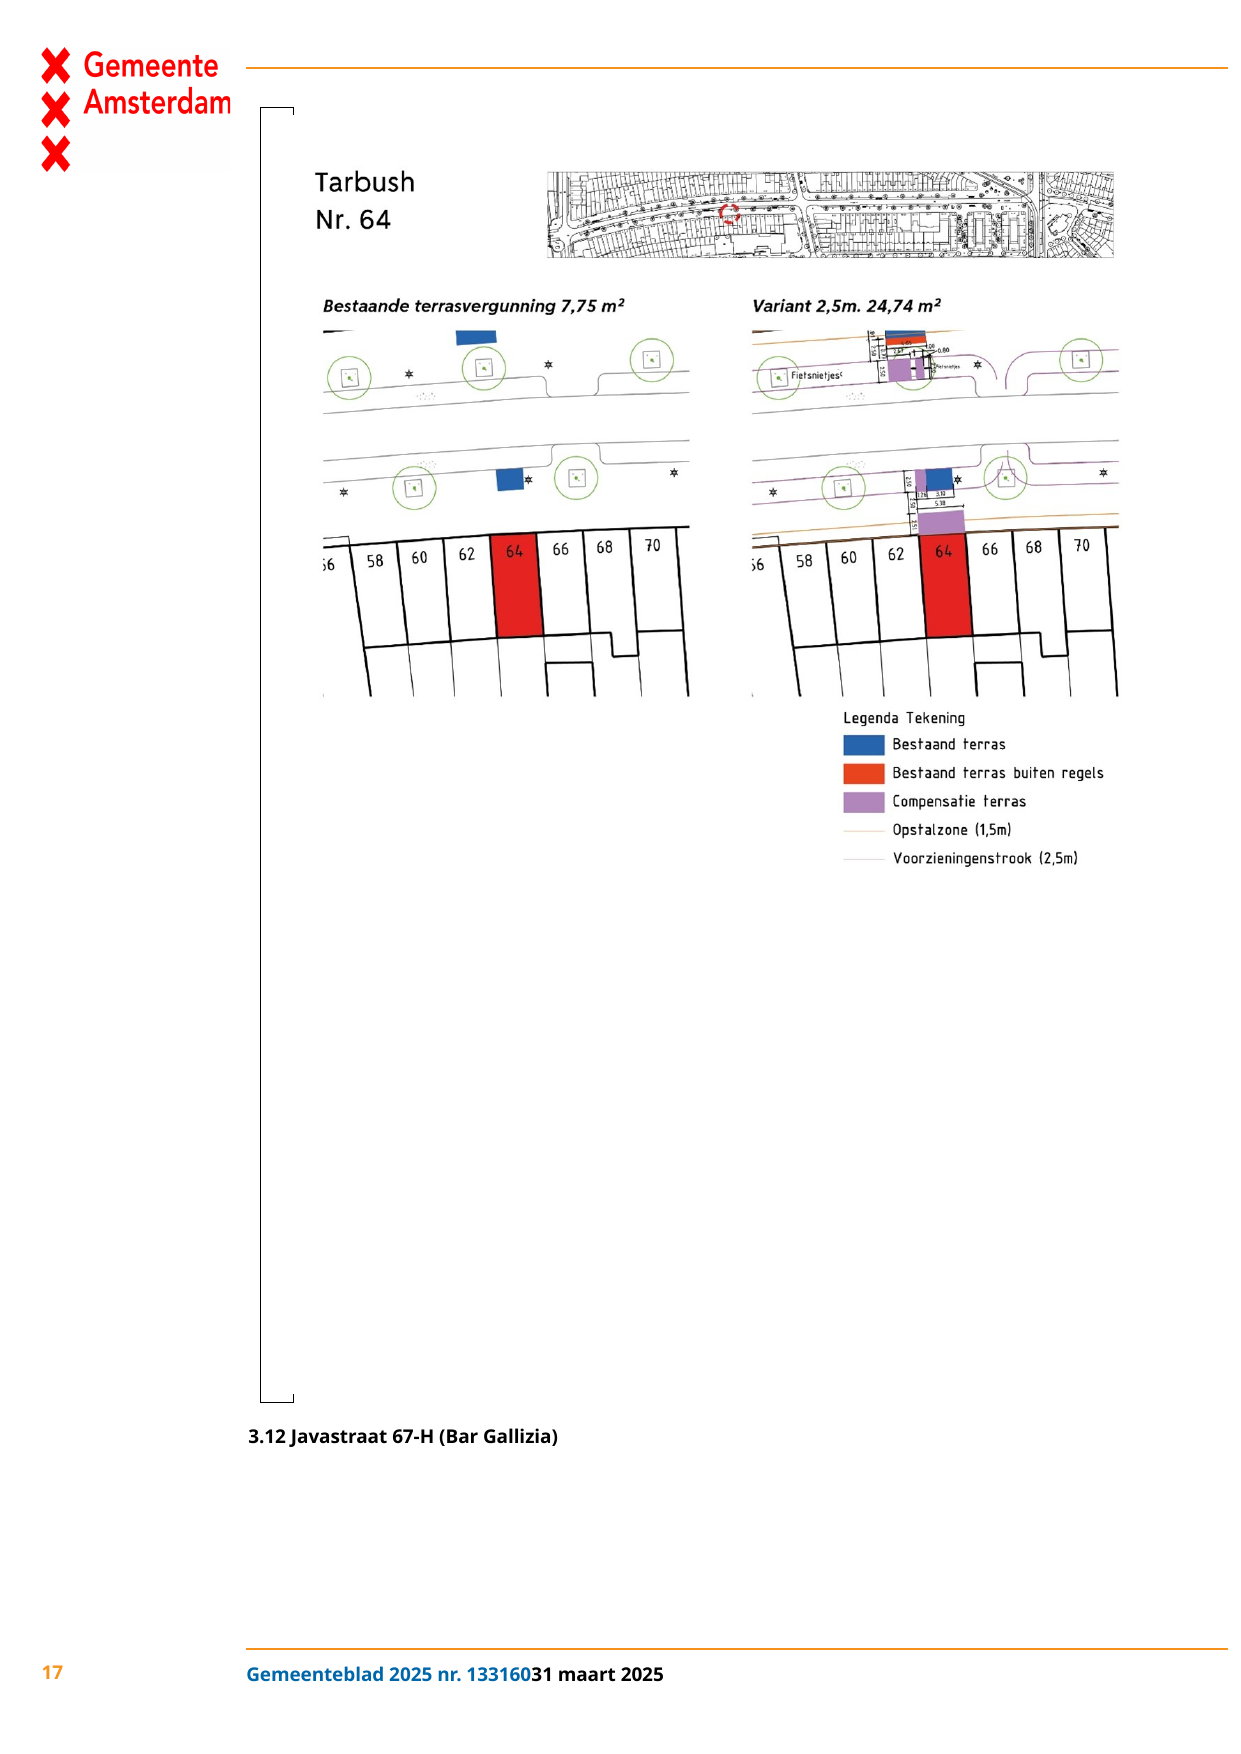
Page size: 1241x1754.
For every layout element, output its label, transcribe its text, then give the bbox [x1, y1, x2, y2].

picture [41, 47, 231, 172]
text 3.12 Javastraat 67-H (Bar Gallizia) [248, 1424, 1152, 1449]
picture [268, 115, 1173, 1394]
